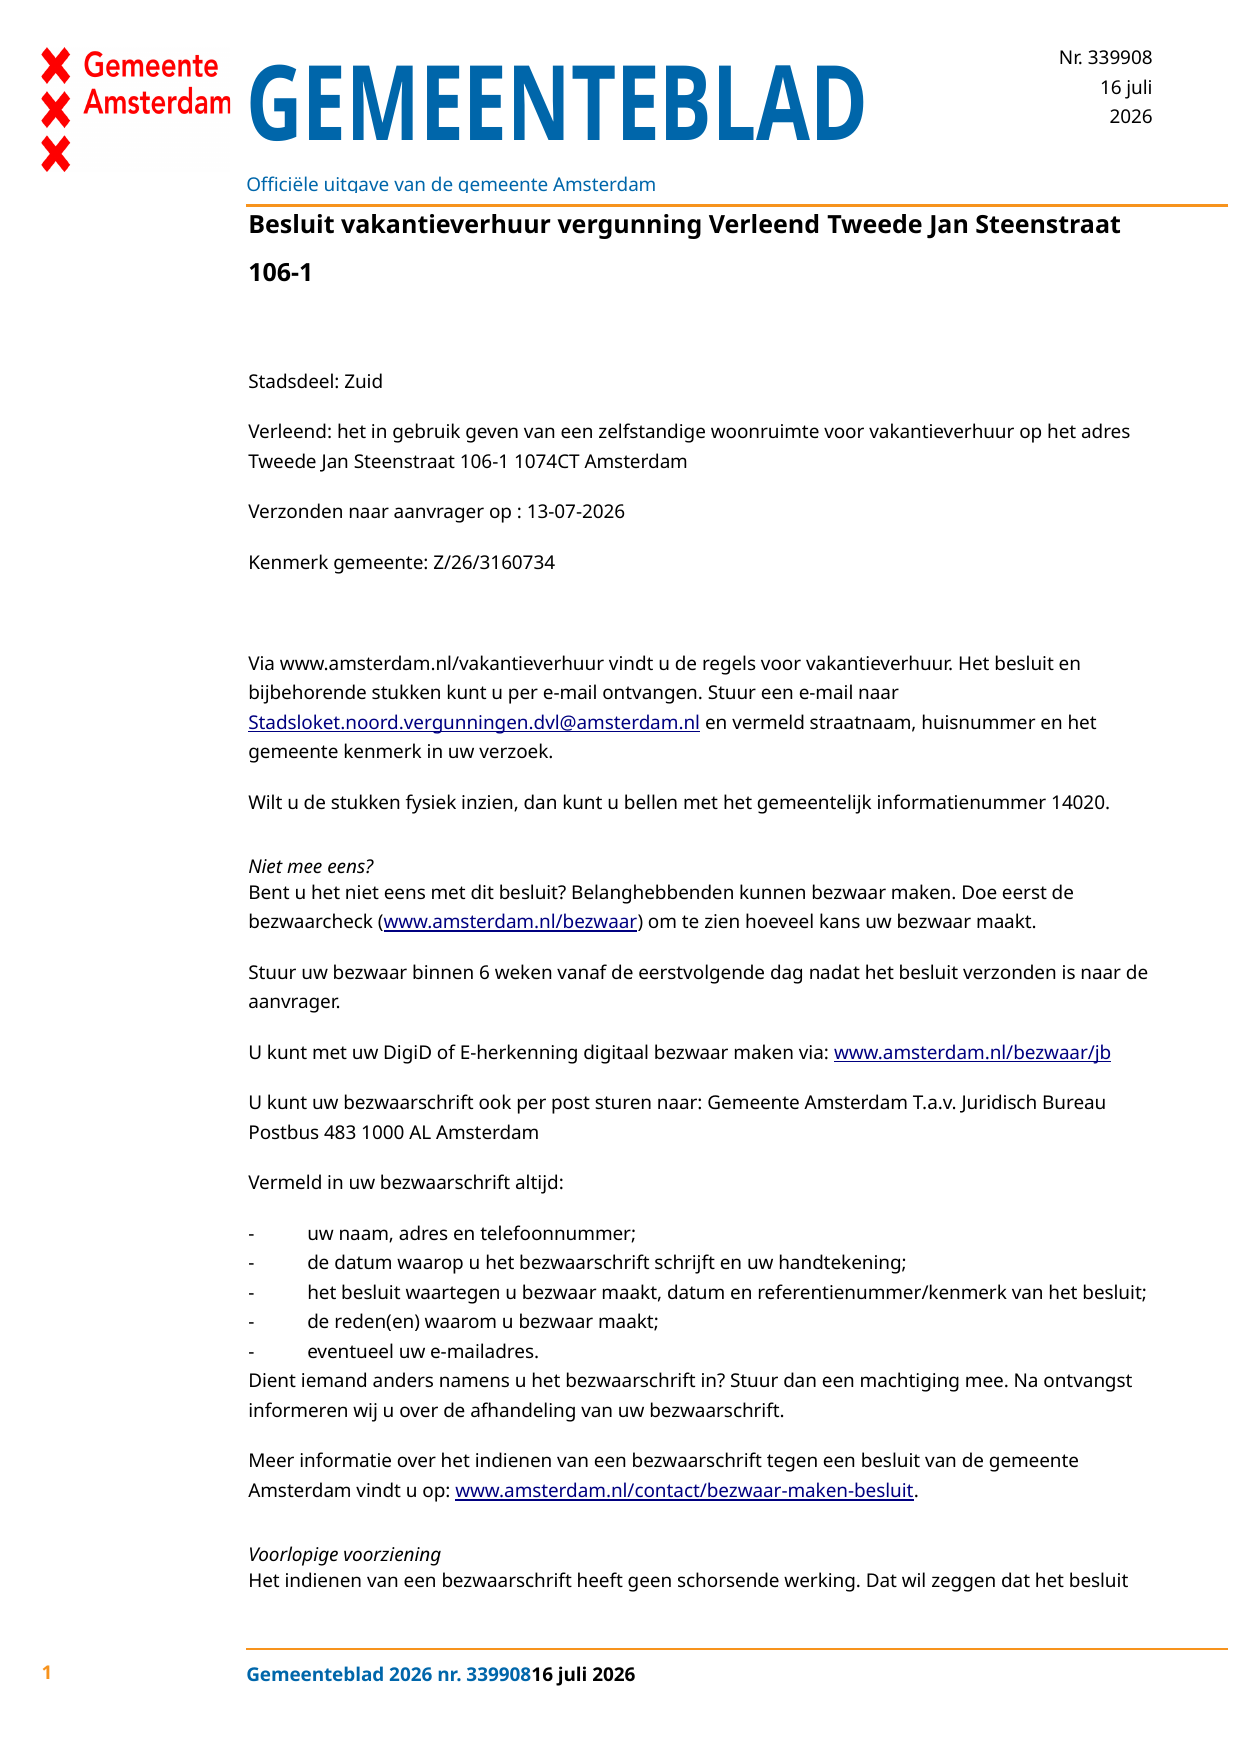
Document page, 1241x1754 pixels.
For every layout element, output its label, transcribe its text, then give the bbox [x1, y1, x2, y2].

list uw naam, adres en telefoonnummer; [248, 1220, 1152, 1245]
picture [41, 47, 231, 172]
list de datum waarop u het bezwaarschrift schrijft en uw handtekening; [248, 1249, 1152, 1275]
text Vermeld in uw bezwaarschrift altijd: [248, 1169, 1152, 1195]
text Stadsdeel: Zuid [248, 368, 1152, 394]
text U kunt uw bezwaarschrift ook per post sturen naar: Gemeente Amsterdam T.a.v. Juridisch Bureau Postbus 483 1000 AL Amsterdam [248, 1089, 1152, 1144]
text Verleend: het in gebruik geven van een zelfstandige woonruimte voor vakantieverhuur op het adres Tweede Jan Steenstraat 106-1 1074CT Amsterdam [248, 419, 1152, 474]
list de reden(en) waarom u bezwaar maakt; [248, 1308, 1152, 1334]
text Voorlopige voorziening [248, 1541, 1152, 1567]
list eventueel uw e-mailadres. [248, 1338, 1152, 1364]
text Dient iemand anders namens u het bezwaarschrift in? Stuur dan een machtiging mee. Na ontvangst informeren wij u over de afhandeling van uw bezwaarschrift. [248, 1368, 1152, 1423]
text Kenmerk gemeente: Z/26/3160734 [248, 549, 1152, 575]
text Wilt u de stukken fysiek inzien, dan kunt u bellen met het gemeentelijk informatienummer 14020. [248, 789, 1152, 815]
text Besluit vakantieverhuur vergunning Verleend Tweede Jan Steenstraat 106-1 [248, 207, 1152, 288]
text Meer informatie over het indienen van een bezwaarschrift tegen een besluit van de gemeente Amsterdam vindt u op: www.amsterdam.nl/contact/bezwaar-maken-besluit. [248, 1448, 1152, 1503]
text Bent u het niet eens met dit besluit? Belanghebbenden kunnen bezwaar maken. Doe eerst de bezwaarcheck (www.amsterdam.nl/bezwaar) om te zien hoeveel kans uw bezwaar maakt. [248, 879, 1152, 934]
text Niet mee eens? [248, 853, 1152, 879]
text Verzonden naar aanvrager op : 13-07-2026 [248, 499, 1152, 524]
text Stuur uw bezwaar binnen 6 weken vanaf de eerstvolgende dag nadat het besluit verzonden is naar de aanvrager. [248, 959, 1152, 1014]
text Het indienen van een bezwaarschrift heeft geen schorsende werking. Dat wil zeggen dat het besluit [248, 1567, 1152, 1593]
text Via www.amsterdam.nl/vakantieverhuur vindt u de regels voor vakantieverhuur. Het besluit en bijbehorende stukken kunt u per e-mail ontvangen. Stuur een e-mail naar Stadsloket.noord.vergunningen.dvl@amsterdam.nl en vermeld straatnaam, huisnummer en het gemeente kenmerk in uw verzoek. [248, 650, 1152, 764]
list het besluit waartegen u bezwaar maakt, datum en referentienummer/kenmerk van het besluit; [248, 1279, 1152, 1304]
text U kunt met uw DigiD of E-herkenning digitaal bezwaar maken via: www.amsterdam.nl/bezwaar/jb [248, 1039, 1152, 1064]
